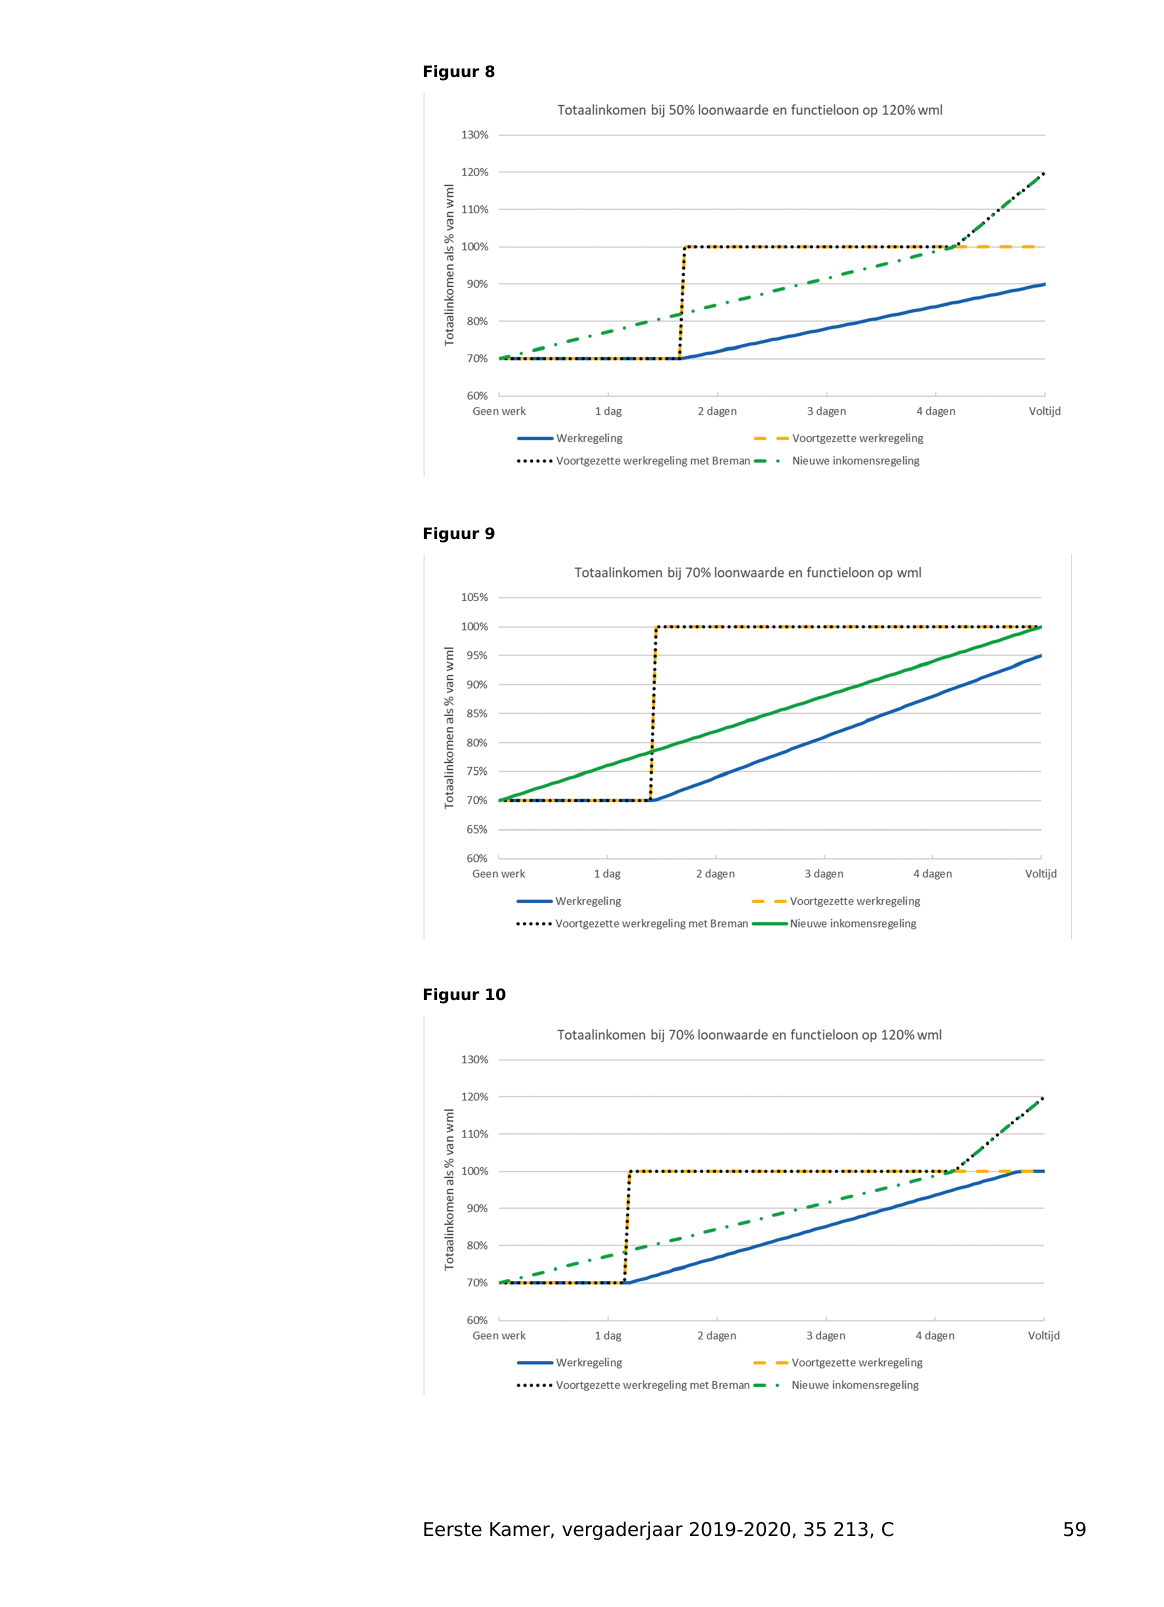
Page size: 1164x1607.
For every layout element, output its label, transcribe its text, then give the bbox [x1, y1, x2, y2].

text Figuur 9 [422, 525, 1072, 543]
picture [422, 1016, 1072, 1395]
text Figuur 8 [422, 63, 1072, 81]
picture [422, 92, 1072, 477]
picture [422, 554, 1072, 939]
text Figuur 10 [422, 986, 1072, 1004]
